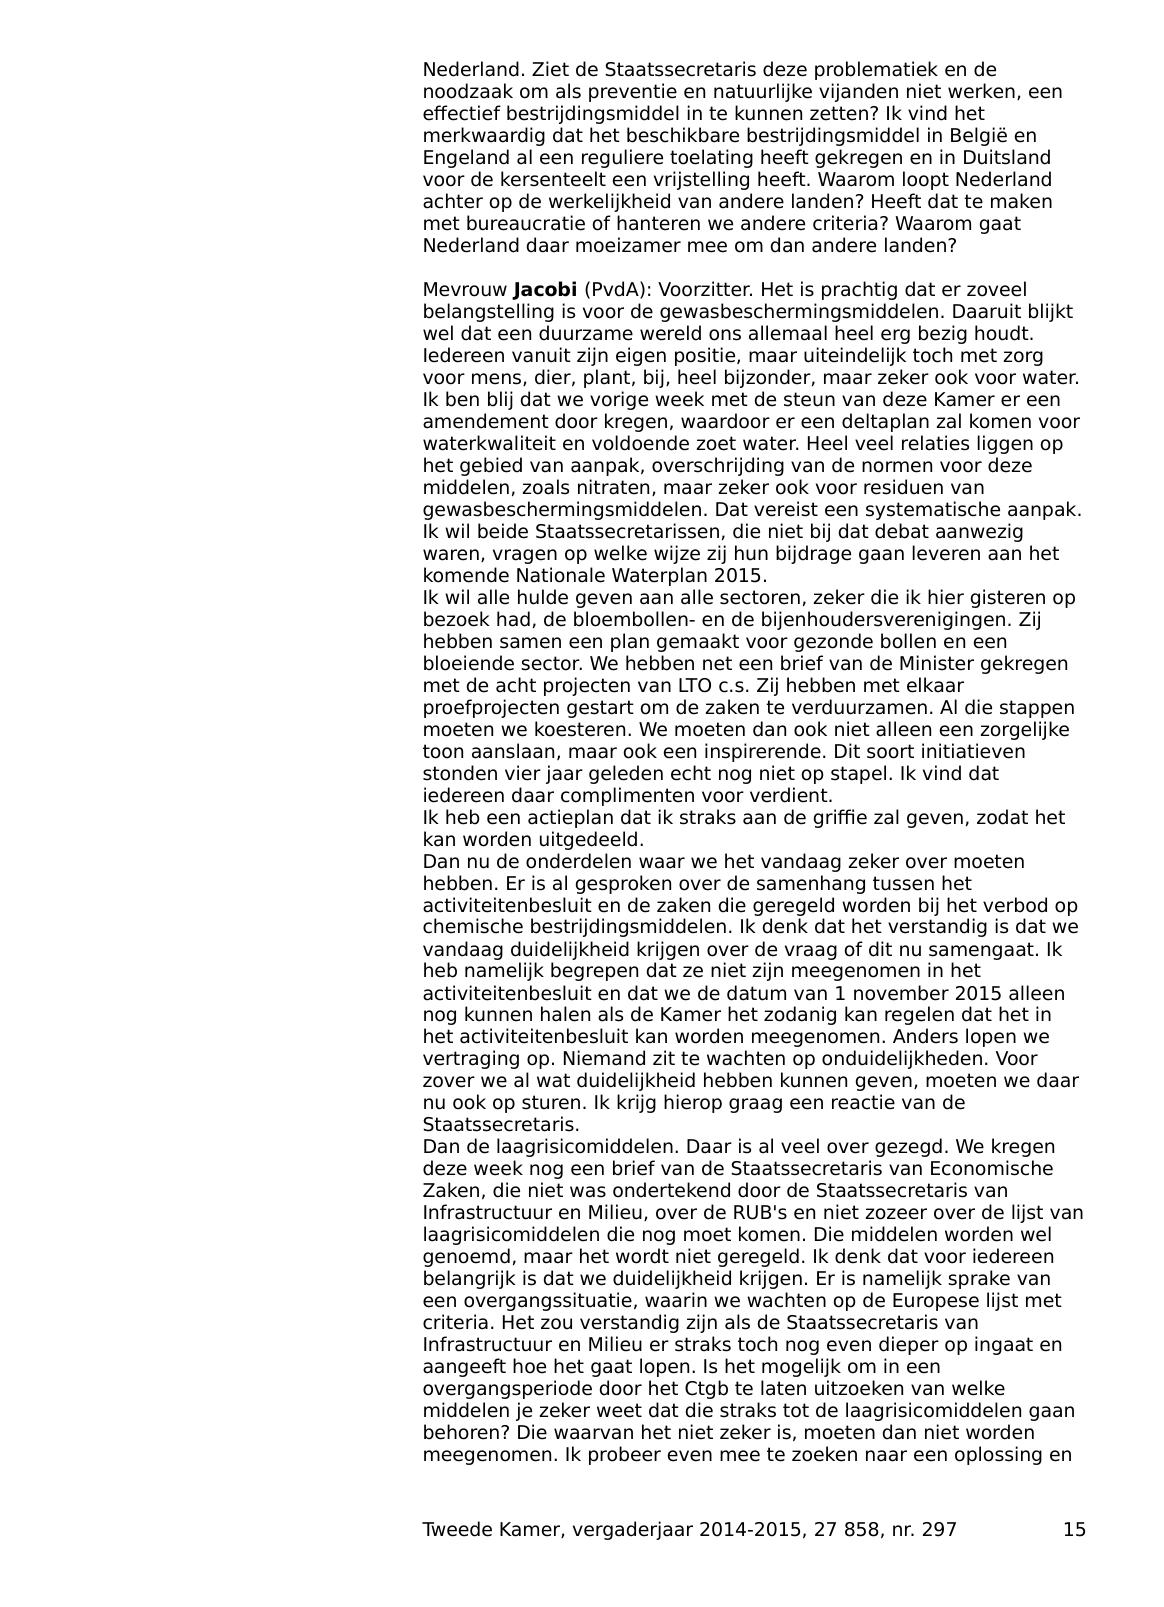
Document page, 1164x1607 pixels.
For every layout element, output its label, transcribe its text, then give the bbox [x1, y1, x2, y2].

text Nederland. Ziet de Staatssecretaris deze problematiek en de noodzaak om als preventie en natuurlijke vijanden niet werken, een effectief bestrijdingsmiddel in te kunnen zetten? Ik vind het merkwaardig dat het beschikbare bestrijdingsmiddel in België en Engeland al een reguliere toelating heeft gekregen en in Duitsland voor de kersenteelt een vrijstelling heeft. Waarom loopt Nederland achter op de werkelijkheid van andere landen? Heeft dat te maken met bureaucratie of hanteren we andere criteria? Waarom gaat Nederland daar moeizamer mee om dan andere landen? [422, 59, 1087, 257]
text Ik wil alle hulde geven aan alle sectoren, zeker die ik hier gisteren op bezoek had, de bloembollen- en de bijenhoudersverenigingen. Zij hebben samen een plan gemaakt voor gezonde bollen en een bloeiende sector. We hebben net een brief van de Minister gekregen met de acht projecten van LTO c.s. Zij hebben met elkaar proefprojecten gestart om de zaken te verduurzamen. Al die stappen moeten we koesteren. We moeten dan ook niet alleen een zorgelijke toon aanslaan, maar ook een inspirerende. Dit soort initiatieven stonden vier jaar geleden echt nog niet op stapel. Ik vind dat iedereen daar complimenten voor verdient. [422, 587, 1087, 807]
text Ik heb een actieplan dat ik straks aan de griffie zal geven, zodat het kan worden uitgedeeld. [422, 807, 1087, 851]
text Mevrouw Jacobi (PvdA): Voorzitter. Het is prachtig dat er zoveel belangstelling is voor de gewasbeschermingsmiddelen. Daaruit blijkt wel dat een duurzame wereld ons allemaal heel erg bezig houdt. Iedereen vanuit zijn eigen positie, maar uiteindelijk toch met zorg voor mens, dier, plant, bij, heel bijzonder, maar zeker ook voor water. Ik ben blij dat we vorige week met de steun van deze Kamer er een amendement door kregen, waardoor er een deltaplan zal komen voor waterkwaliteit en voldoende zoet water. Heel veel relaties liggen op het gebied van aanpak, overschrijding van de normen voor deze middelen, zoals nitraten, maar zeker ook voor residuen van gewasbeschermingsmiddelen. Dat vereist een systematische aanpak. Ik wil beide Staatssecretarissen, die niet bij dat debat aanwezig waren, vragen op welke wijze zij hun bijdrage gaan leveren aan het komende Nationale Waterplan 2015. [422, 279, 1087, 587]
text Dan de laagrisicomiddelen. Daar is al veel over gezegd. We kregen deze week nog een brief van de Staatssecretaris van Economische Zaken, die niet was ondertekend door de Staatssecretaris van Infrastructuur en Milieu, over de RUB's en niet zozeer over de lijst van laagrisicomiddelen die nog moet komen. Die middelen worden wel genoemd, maar het wordt niet geregeld. Ik denk dat voor iedereen belangrijk is dat we duidelijkheid krijgen. Er is namelijk sprake van een overgangssituatie, waarin we wachten op de Europese lijst met criteria. Het zou verstandig zijn als de Staatssecretaris van Infrastructuur en Milieu er straks toch nog even dieper op ingaat en aangeeft hoe het gaat lopen. Is het mogelijk om in een overgangsperiode door het Ctgb te laten uitzoeken van welke middelen je zeker weet dat die straks tot de laagrisicomiddelen gaan behoren? Die waarvan het niet zeker is, moeten dan niet worden meegenomen. Ik probeer even mee te zoeken naar een oplossing en [422, 1136, 1087, 1466]
text Dan nu de onderdelen waar we het vandaag zeker over moeten hebben. Er is al gesproken over de samenhang tussen het activiteitenbesluit en de zaken die geregeld worden bij het verbod op chemische bestrijdingsmiddelen. Ik denk dat het verstandig is dat we vandaag duidelijkheid krijgen over de vraag of dit nu samengaat. Ik heb namelijk begrepen dat ze niet zijn meegenomen in het activiteitenbesluit en dat we de datum van 1 november 2015 alleen nog kunnen halen als de Kamer het zodanig kan regelen dat het in het activiteitenbesluit kan worden meegenomen. Anders lopen we vertraging op. Niemand zit te wachten op onduidelijkheden. Voor zover we al wat duidelijkheid hebben kunnen geven, moeten we daar nu ook op sturen. Ik krijg hierop graag een reactie van de Staatssecretaris. [422, 851, 1087, 1136]
